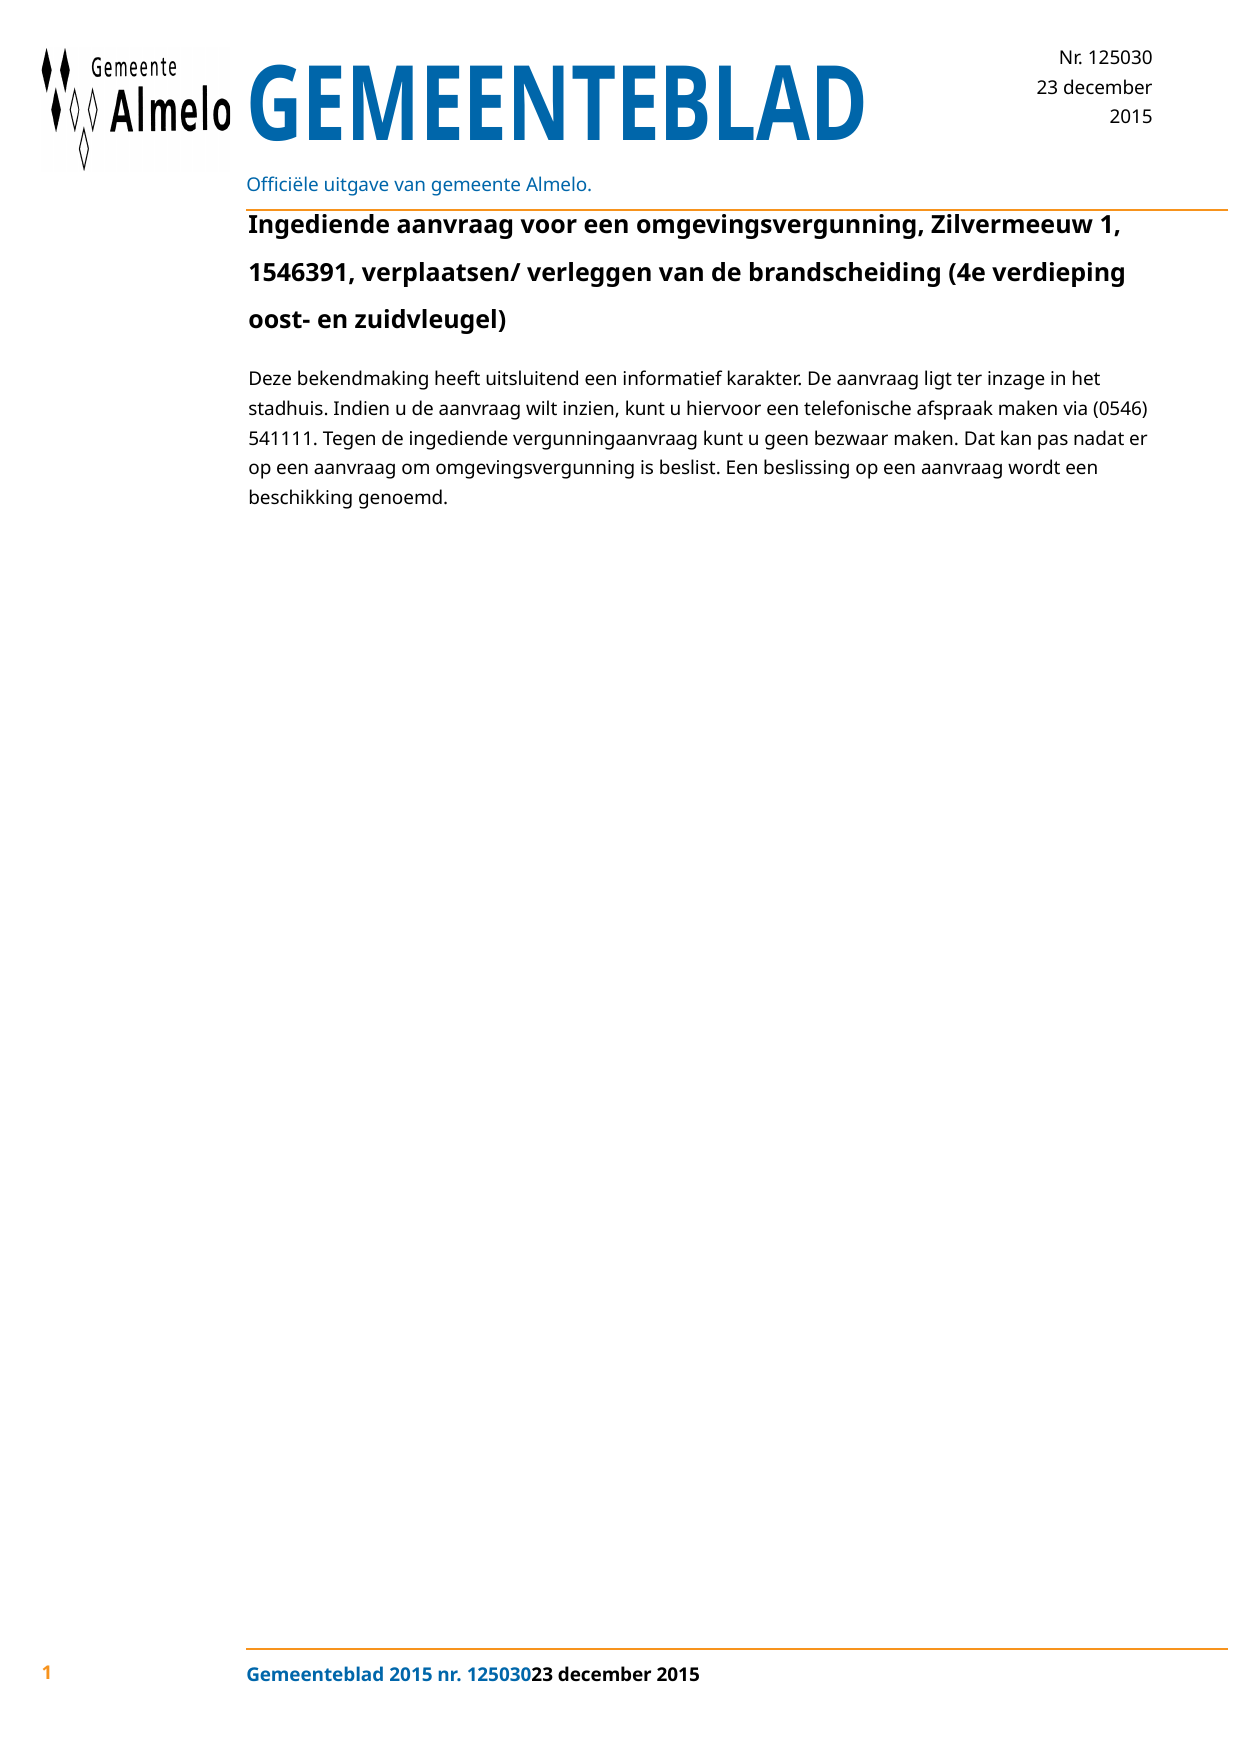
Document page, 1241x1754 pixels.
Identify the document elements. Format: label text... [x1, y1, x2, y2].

picture [41, 47, 231, 172]
text Deze bekendmaking heeft uitsluitend een informatief karakter. De aanvraag ligt ter inzage in het stadhuis. Indien u de aanvraag wilt inzien, kunt u hiervoor een telefonische afspraak maken via (0546) 541111. Tegen de ingediende vergunningaanvraag kunt u geen bezwaar maken. Dat kan pas nadat er op een aanvraag om omgevingsvergunning is beslist. Een beslissing op een aanvraag wordt een beschikking genoemd. [248, 366, 1152, 509]
text Ingediende aanvraag voor een omgevingsvergunning, Zilvermeeuw 1, 1546391, verplaatsen/ verleggen van de brandscheiding (4e verdieping oost- en zuidvleugel) [248, 211, 1152, 336]
